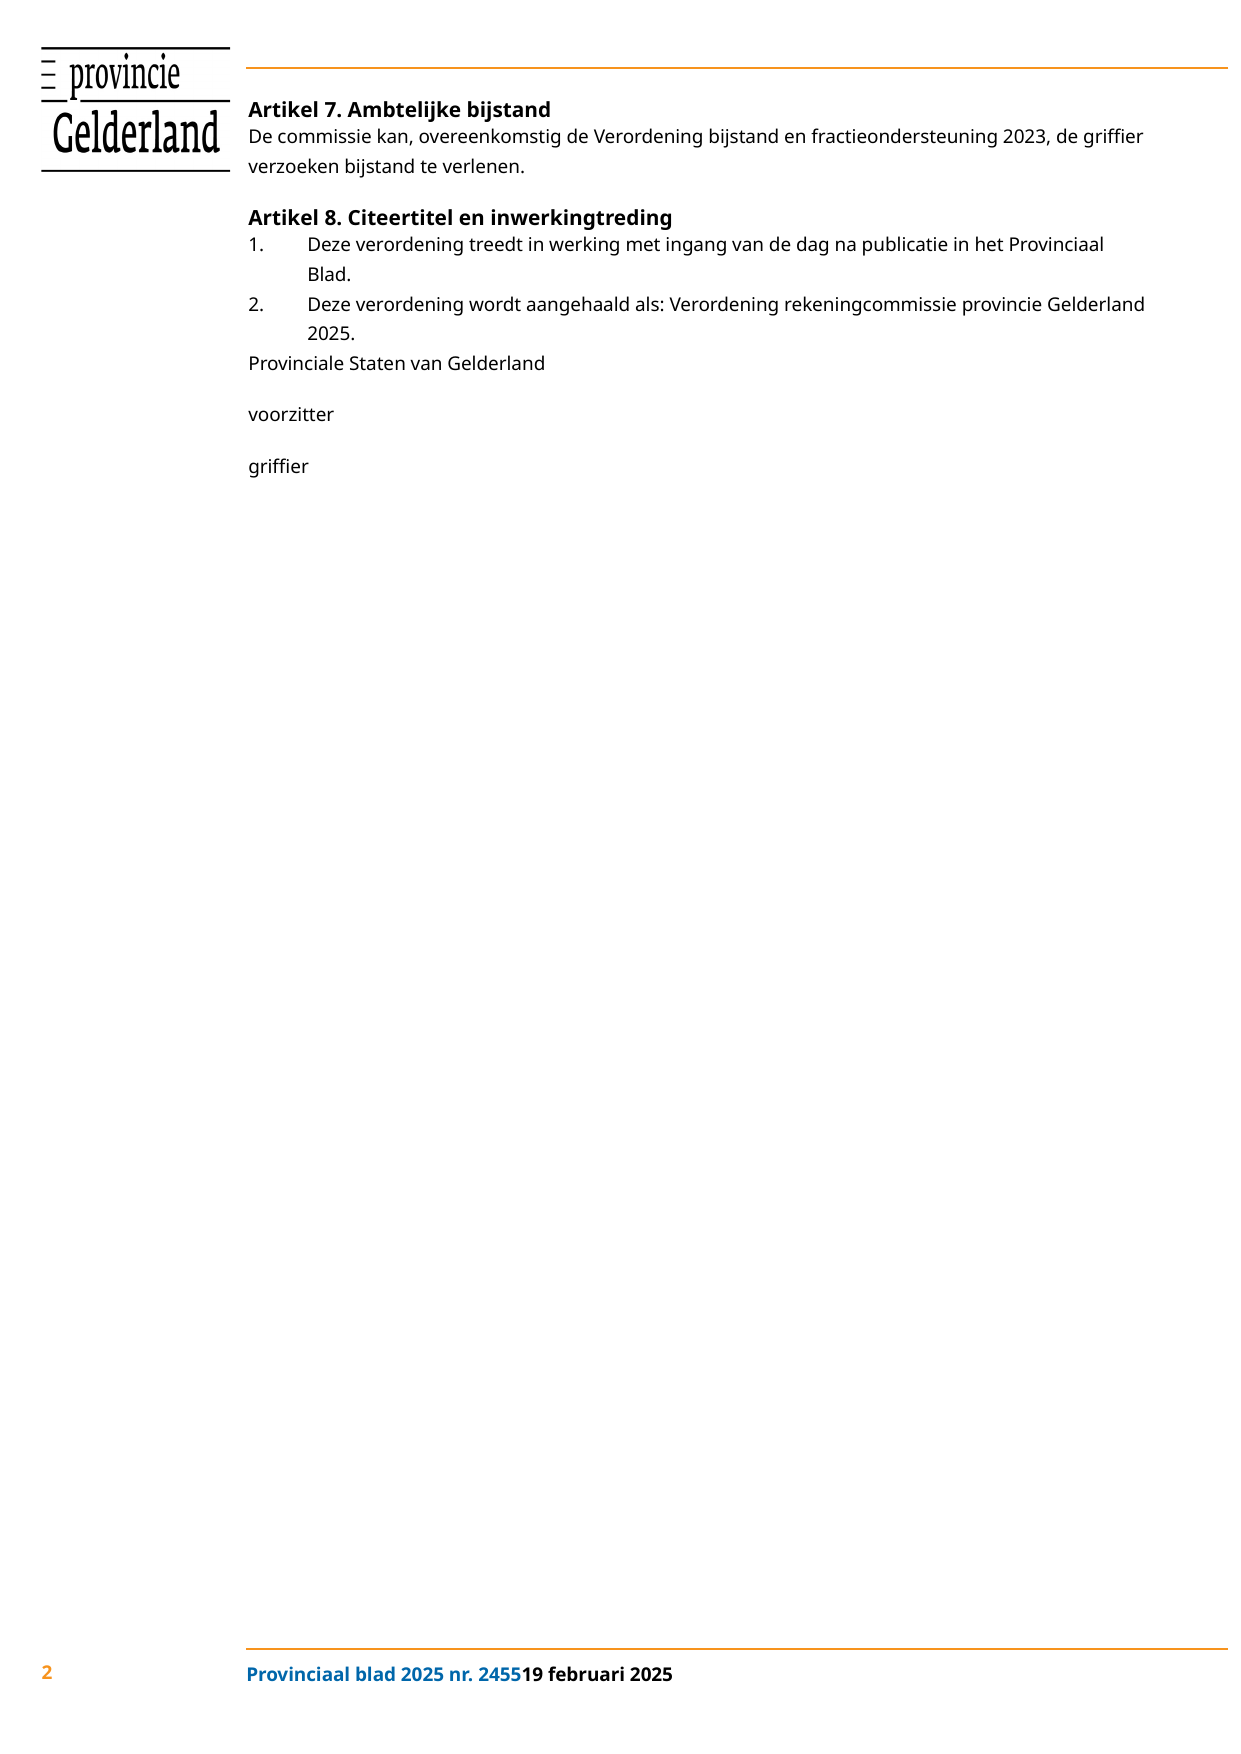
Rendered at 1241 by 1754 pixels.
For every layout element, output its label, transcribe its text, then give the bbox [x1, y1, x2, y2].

text Artikel 8. Citeertitel en inwerkingtreding [248, 203, 1152, 232]
text voorzitter [248, 401, 1152, 427]
list Deze verordening wordt aangehaald als: Verordening rekeningcommissie provincie Gelderland 2025. [248, 291, 1152, 346]
picture [41, 47, 231, 172]
list Deze verordening treedt in werking met ingang van de dag na publicatie in het Provinciaal Blad. [248, 232, 1152, 287]
text Artikel 7. Ambtelijke bijstand [248, 95, 1152, 123]
text De commissie kan, overeenkomstig de Verordening bijstand en fractieondersteuning 2023, de griffier verzoeken bijstand te verlenen. [248, 123, 1152, 178]
text griffier [248, 453, 1152, 479]
text Provinciale Staten van Gelderland [248, 350, 1152, 376]
